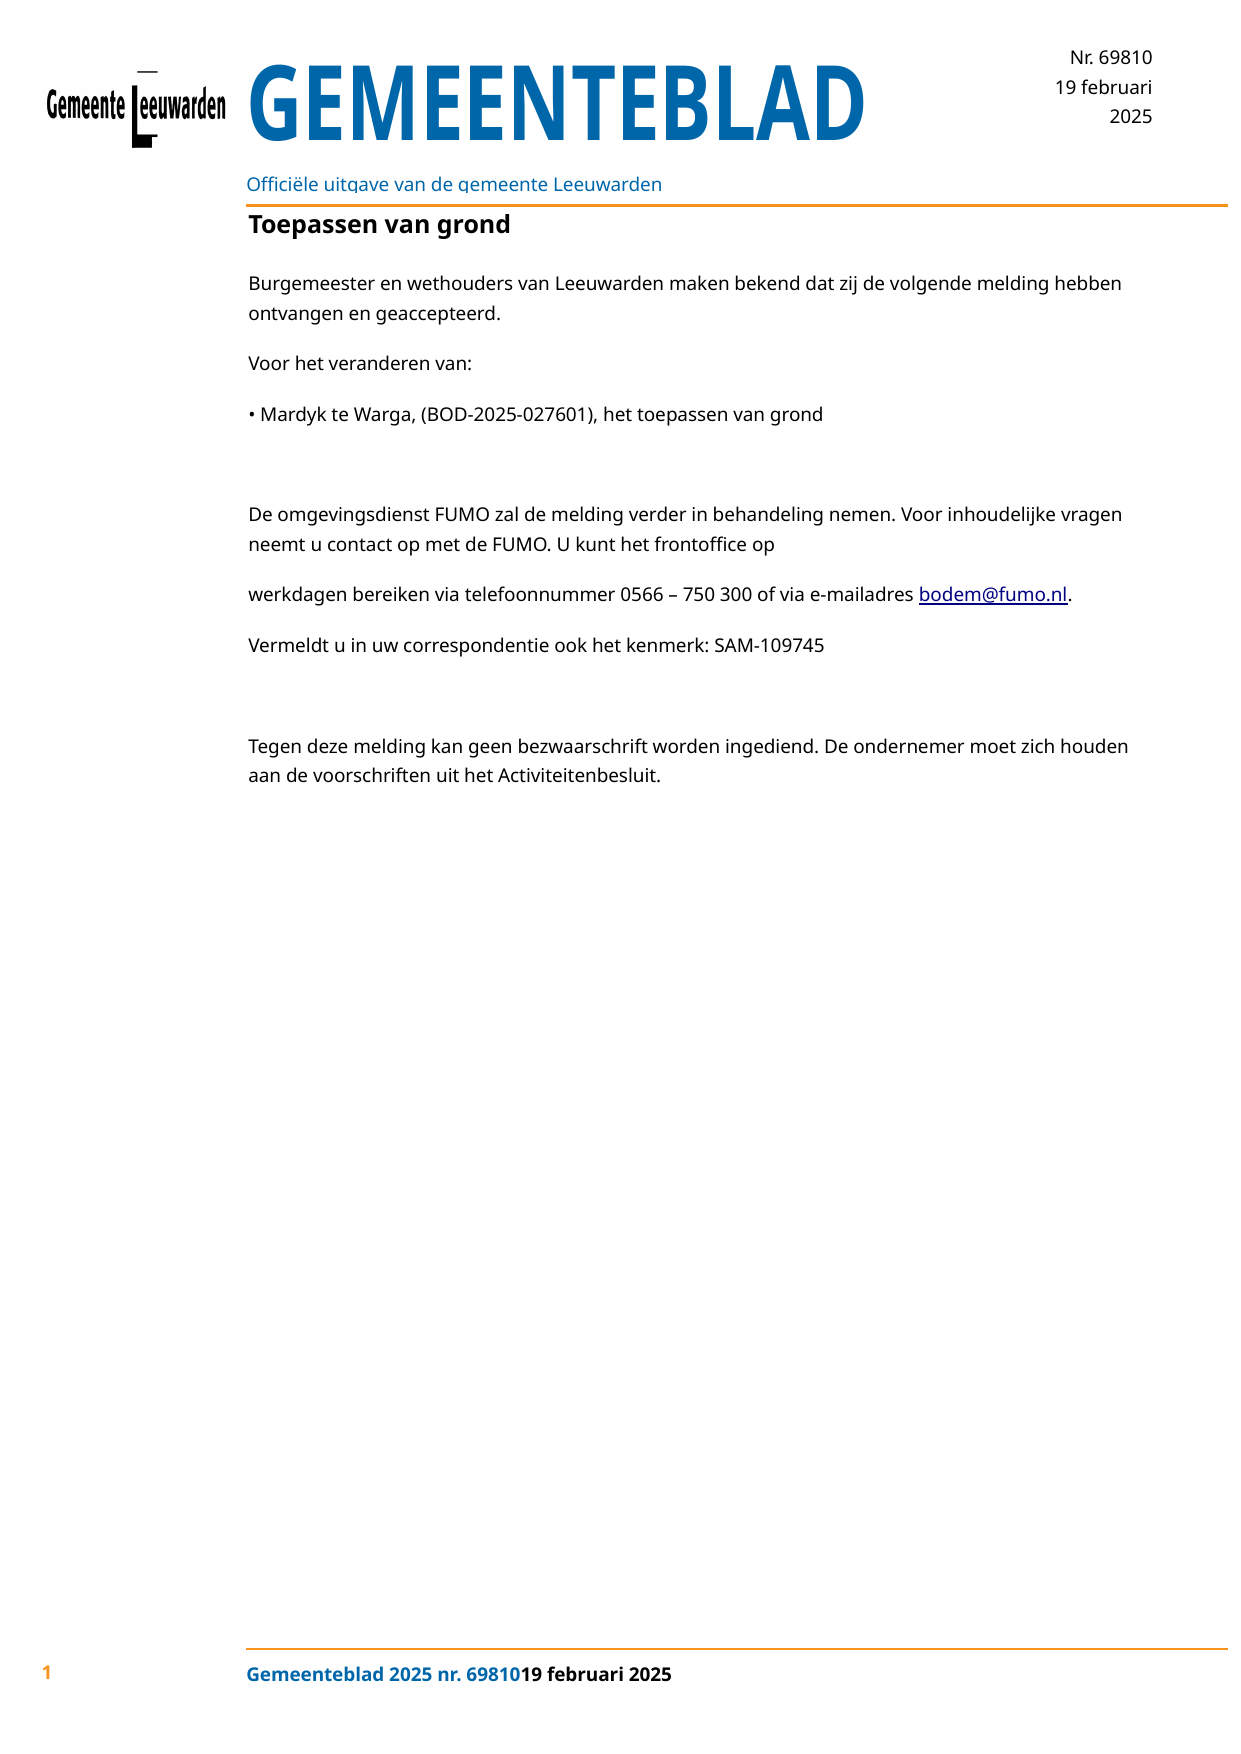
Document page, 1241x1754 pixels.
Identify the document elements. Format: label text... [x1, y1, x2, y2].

text De omgevingsdienst FUMO zal de melding verder in behandeling nemen. Voor inhoudelijke vragen neemt u contact op met de FUMO. U kunt het frontoffice op [248, 502, 1152, 557]
text • Mardyk te Warga, (BOD-2025-027601), het toepassen van grond [248, 401, 1152, 426]
picture [41, 47, 231, 172]
text Tegen deze melding kan geen bezwaarschrift worden ingediend. De ondernemer moet zich houden aan de voorschriften uit het Activiteitenbesluit. [248, 733, 1152, 788]
text werkdagen bereiken via telefoonnummer 0566 – 750 300 of via e-mailadres bodem@fumo.nl. [248, 582, 1152, 607]
text Burgemeester en wethouders van Leeuwarden maken bekend dat zij de volgende melding hebben ontvangen en geaccepteerd. [248, 270, 1152, 326]
text Vermeldt u in uw correspondentie ook het kenmerk: SAM-109745 [248, 632, 1152, 658]
text Voor het veranderen van: [248, 350, 1152, 376]
text Toepassen van grond [248, 207, 1152, 241]
